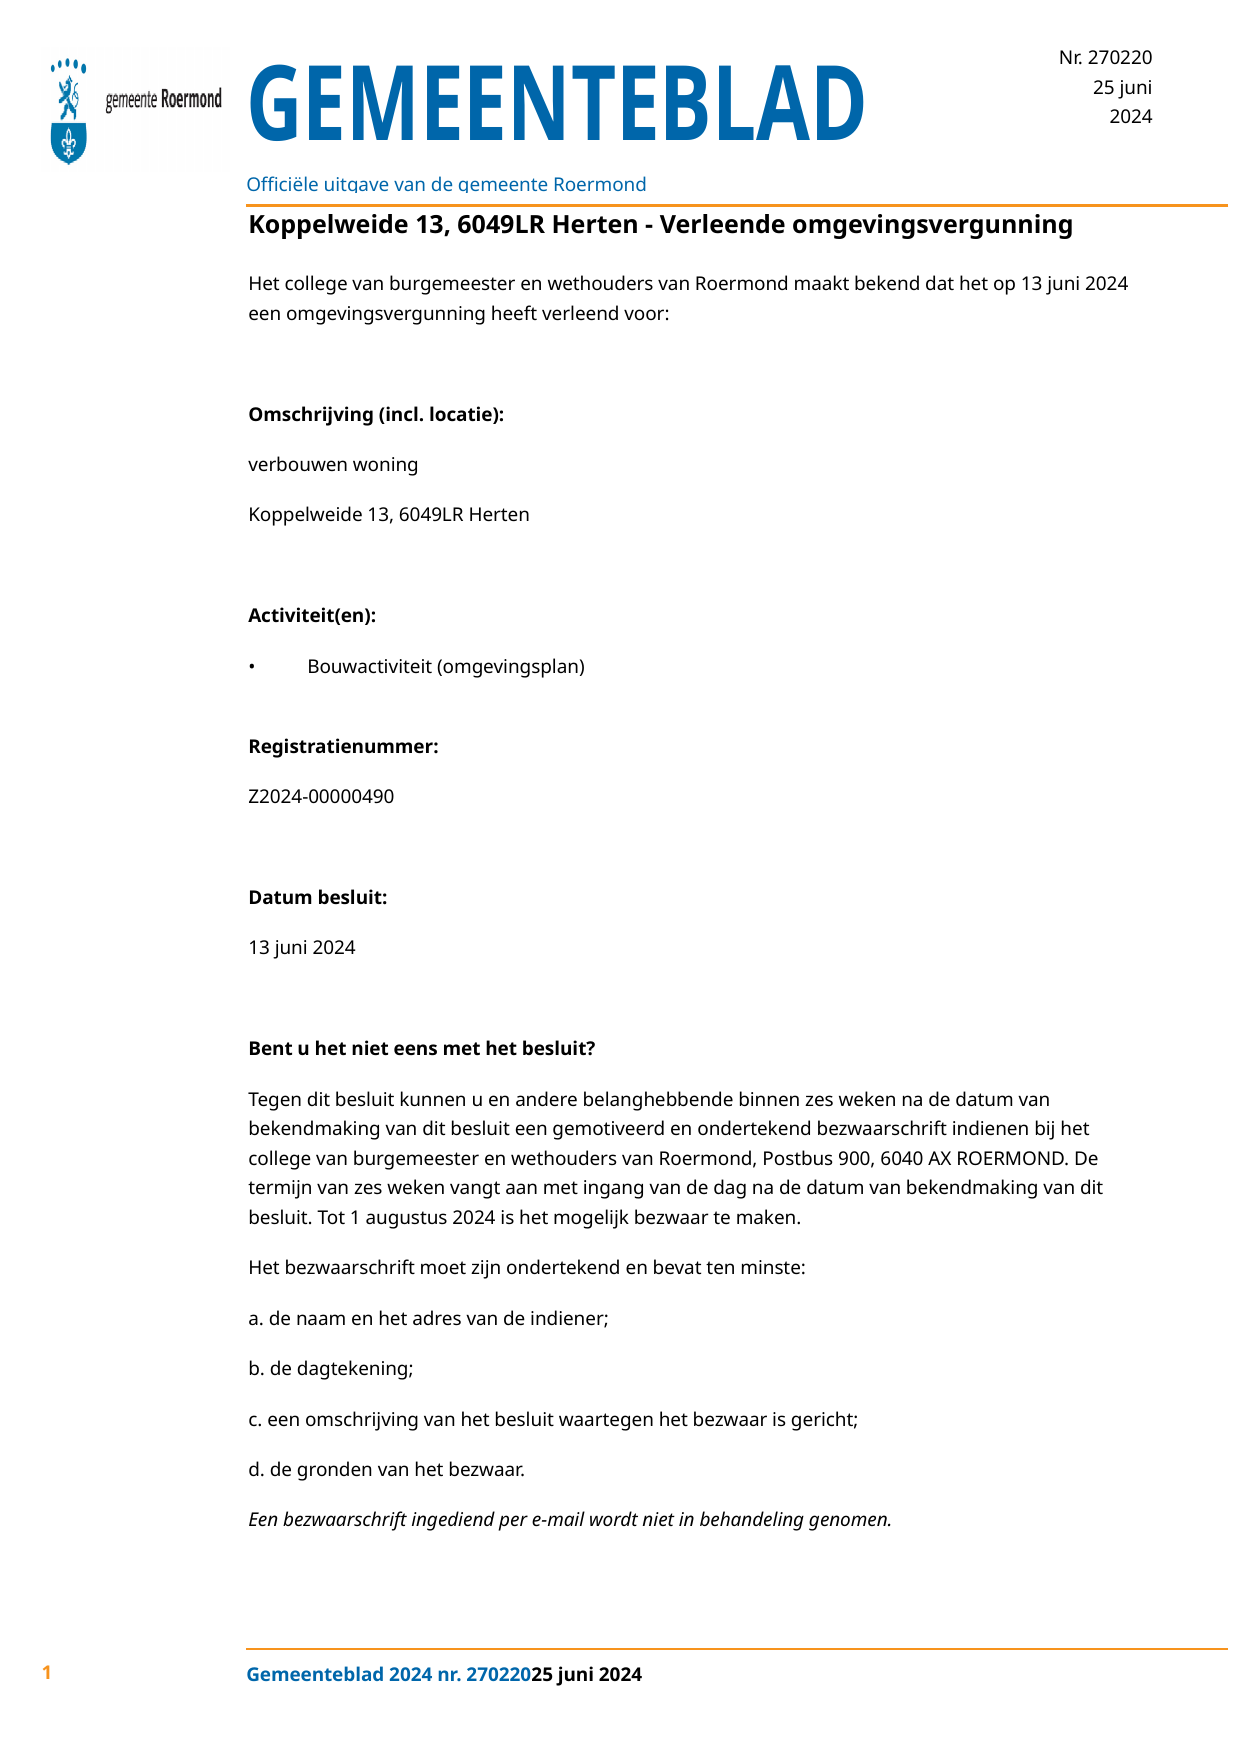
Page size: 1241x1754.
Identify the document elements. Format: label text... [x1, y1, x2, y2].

text Het bezwaarschrift moet zijn ondertekend en bevat ten minste: [248, 1254, 1152, 1280]
text 13 juni 2024 [248, 934, 1152, 960]
text verbouwen woning [248, 451, 1152, 477]
text Het college van burgemeester en wethouders van Roermond maakt bekend dat het op 13 juni 2024 een omgevingsvergunning heeft verleend voor: [248, 270, 1152, 326]
text Bent u het niet eens met het besluit? [248, 1035, 1152, 1061]
text Omschrijving (incl. locatie): [248, 401, 1152, 426]
text Koppelweide 13, 6049LR Herten - Verleende omgevingsvergunning [248, 207, 1152, 241]
text Een bezwaarschrift ingediend per e-mail wordt niet in behandeling genomen. [248, 1507, 1152, 1532]
text Koppelweide 13, 6049LR Herten [248, 502, 1152, 527]
text Datum besluit: [248, 884, 1152, 910]
text d. de gronden van het bezwaar. [248, 1456, 1152, 1482]
text Z2024-00000490 [248, 783, 1152, 809]
text a. de naam en het adres van de indiener; [248, 1305, 1152, 1331]
text c. een omschrijving van het besluit waartegen het bezwaar is gericht; [248, 1406, 1152, 1431]
text Tegen dit besluit kunnen u en andere belanghebbende binnen zes weken na de datum van bekendmaking van dit besluit een gemotiveerd en ondertekend bezwaarschrift indienen bij het college van burgemeester en wethouders van Roermond, Postbus 900, 6040 AX ROERMOND. De termijn van zes weken vangt aan met ingang van de dag na de datum van bekendmaking van dit besluit. Tot 1 augustus 2024 is het mogelijk bezwaar te maken. [248, 1086, 1152, 1230]
text b. de dagtekening; [248, 1355, 1152, 1381]
text Registratienummer: [248, 733, 1152, 758]
text Activiteit(en): [248, 602, 1152, 628]
list Bouwactiviteit (omgevingsplan) [248, 653, 1152, 678]
picture [41, 47, 231, 172]
